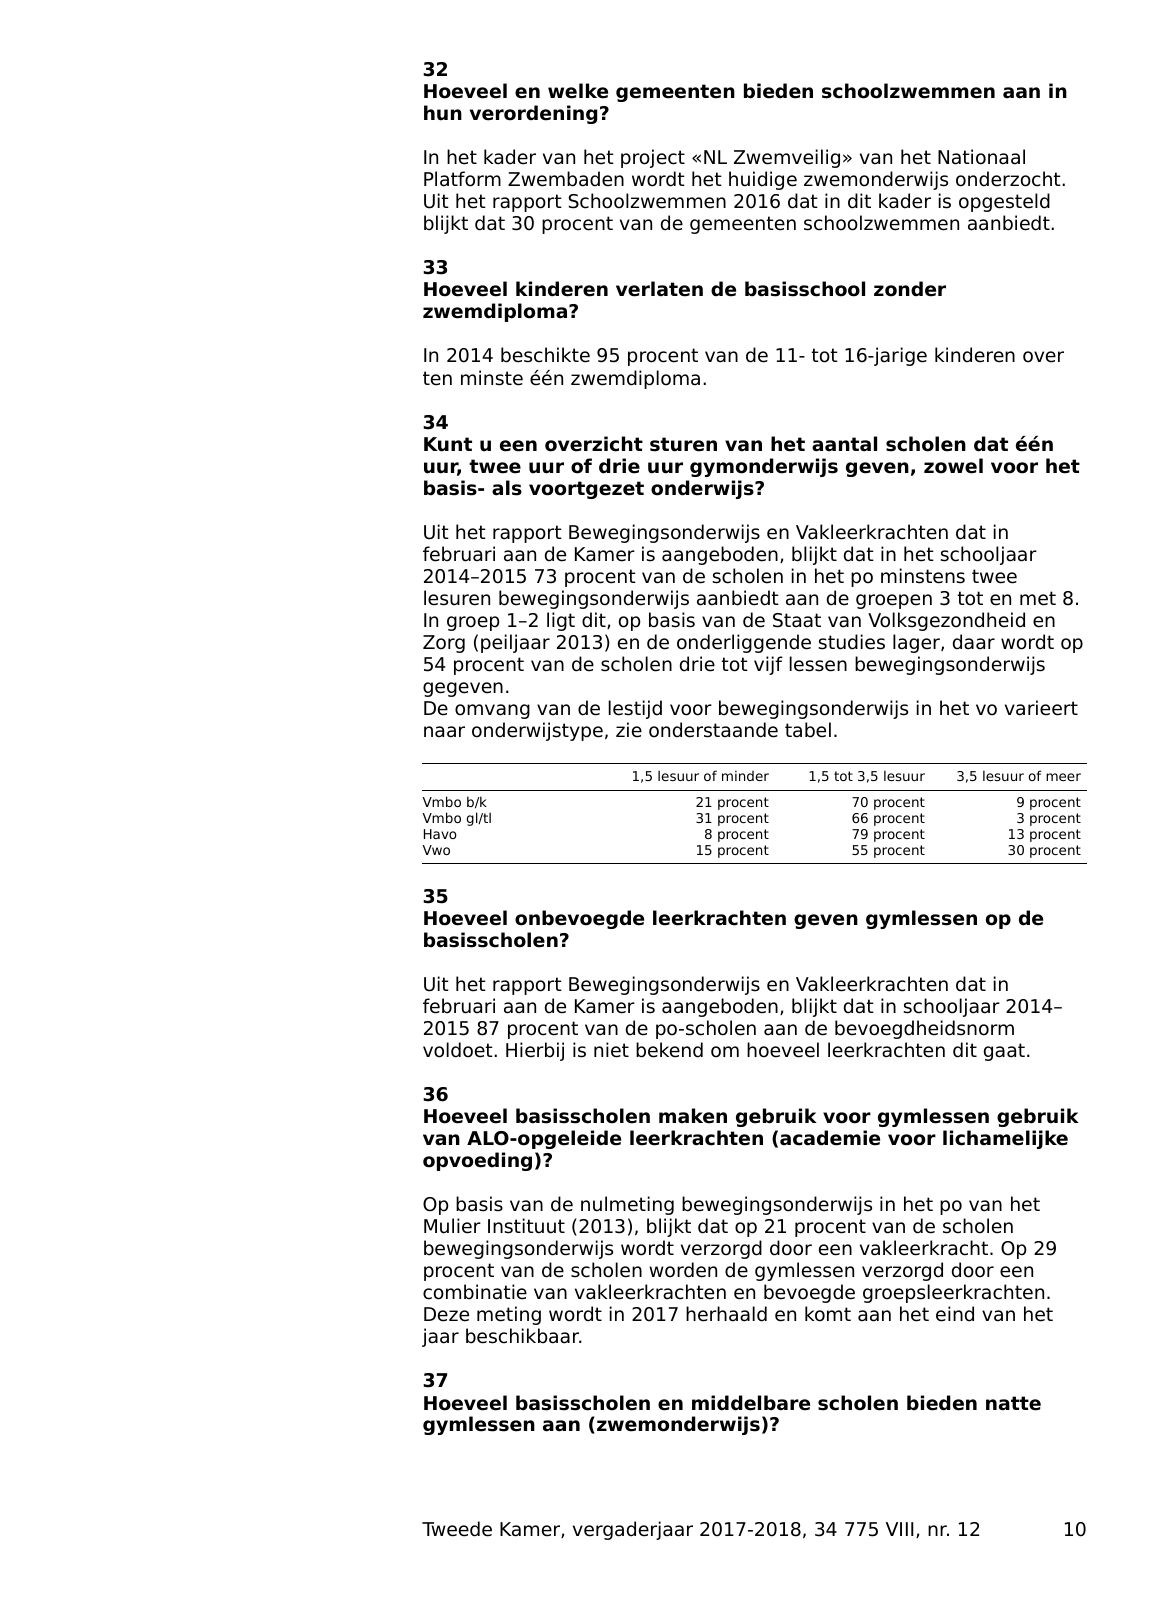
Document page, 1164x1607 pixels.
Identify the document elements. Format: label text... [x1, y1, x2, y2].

text Hoeveel en welke gemeenten bieden schoolzwemmen aan in hun verordening? [422, 81, 1087, 125]
table_cell 15 procent [599, 843, 774, 863]
table_cell Vwo [422, 843, 598, 863]
text Kunt u een overzicht sturen van het aantal scholen dat één uur, twee uur of drie uur gymonderwijs geven, zowel voor het basis- als voortgezet onderwijs? [422, 433, 1087, 499]
table_cell 55 procent [775, 843, 931, 863]
table_header [422, 764, 598, 789]
table_cell Havo [422, 827, 598, 842]
table_cell 9 procent [931, 791, 1087, 811]
text Hoeveel basisscholen maken gebruik voor gymlessen gebruik van ALO-opgeleide leerkrachten (academie voor lichamelijke opvoeding)? [422, 1106, 1087, 1172]
table_cell Vmbo b/k [422, 791, 598, 811]
table_cell 79 procent [775, 827, 931, 842]
text Hoeveel onbevoegde leerkrachten geven gymlessen op de basisscholen? [422, 908, 1087, 952]
table_header 1,5 lesuur of minder [599, 764, 774, 789]
text 33 [422, 257, 1087, 279]
table_cell 3 procent [931, 811, 1087, 827]
text Op basis van de nulmeting bewegingsonderwijs in het po van het Mulier Instituut (2013), blijkt dat op 21 procent van de scholen bewegingsonderwijs wordt verzorgd door een vakleerkracht. Op 29 procent van de scholen worden de gymlessen verzorgd door een combinatie van vakleerkrachten en bevoegde groepsleerkrachten. Deze meting wordt in 2017 herhaald en komt aan het eind van het jaar beschikbaar. [422, 1194, 1087, 1348]
table_header 1,5 tot 3,5 lesuur [775, 764, 931, 789]
table_header 3,5 lesuur of meer [931, 764, 1087, 789]
text 37 [422, 1370, 1087, 1392]
table_cell 31 procent [599, 811, 774, 827]
table_cell 13 procent [931, 827, 1087, 842]
table_cell 30 procent [931, 843, 1087, 863]
text 32 [422, 59, 1087, 81]
text In 2014 beschikte 95 procent van de 11- tot 16-jarige kinderen over ten minste één zwemdiploma. [422, 345, 1087, 389]
text In het kader van het project «NL Zwemveilig» van het Nationaal Platform Zwembaden wordt het huidige zwemonderwijs onderzocht. Uit het rapport Schoolzwemmen 2016 dat in dit kader is opgesteld blijkt dat 30 procent van de gemeenten schoolzwemmen aanbiedt. [422, 147, 1087, 235]
text Uit het rapport Bewegingsonderwijs en Vakleerkrachten dat in februari aan de Kamer is aangeboden, blijkt dat in schooljaar 2014–2015 87 procent van de po-scholen aan de bevoegdheidsnorm voldoet. Hierbij is niet bekend om hoeveel leerkrachten dit gaat. [422, 974, 1087, 1062]
table_cell Vmbo gl/tl [422, 811, 598, 827]
text De omvang van de lestijd voor bewegingsonderwijs in het vo varieert naar onderwijstype, zie onderstaande tabel. [422, 697, 1087, 741]
table_cell 21 procent [599, 791, 774, 811]
table_cell 66 procent [775, 811, 931, 827]
text 34 [422, 412, 1087, 433]
table_cell 8 procent [599, 827, 774, 842]
text 36 [422, 1084, 1087, 1106]
text Hoeveel kinderen verlaten de basisschool zonder zwemdiploma? [422, 279, 1087, 323]
text 35 [422, 886, 1087, 908]
text Uit het rapport Bewegingsonderwijs en Vakleerkrachten dat in februari aan de Kamer is aangeboden, blijkt dat in het schooljaar 2014–2015 73 procent van de scholen in het po minstens twee lesuren bewegingsonderwijs aanbiedt aan de groepen 3 tot en met 8. In groep 1–2 ligt dit, op basis van de Staat van Volksgezondheid en Zorg (peiljaar 2013) en de onderliggende studies lager, daar wordt op 54 procent van de scholen drie tot vijf lessen bewegingsonderwijs gegeven. [422, 522, 1087, 697]
text Hoeveel basisscholen en middelbare scholen bieden natte gymlessen aan (zwemonderwijs)? [422, 1392, 1087, 1436]
table_cell 70 procent [775, 791, 931, 811]
